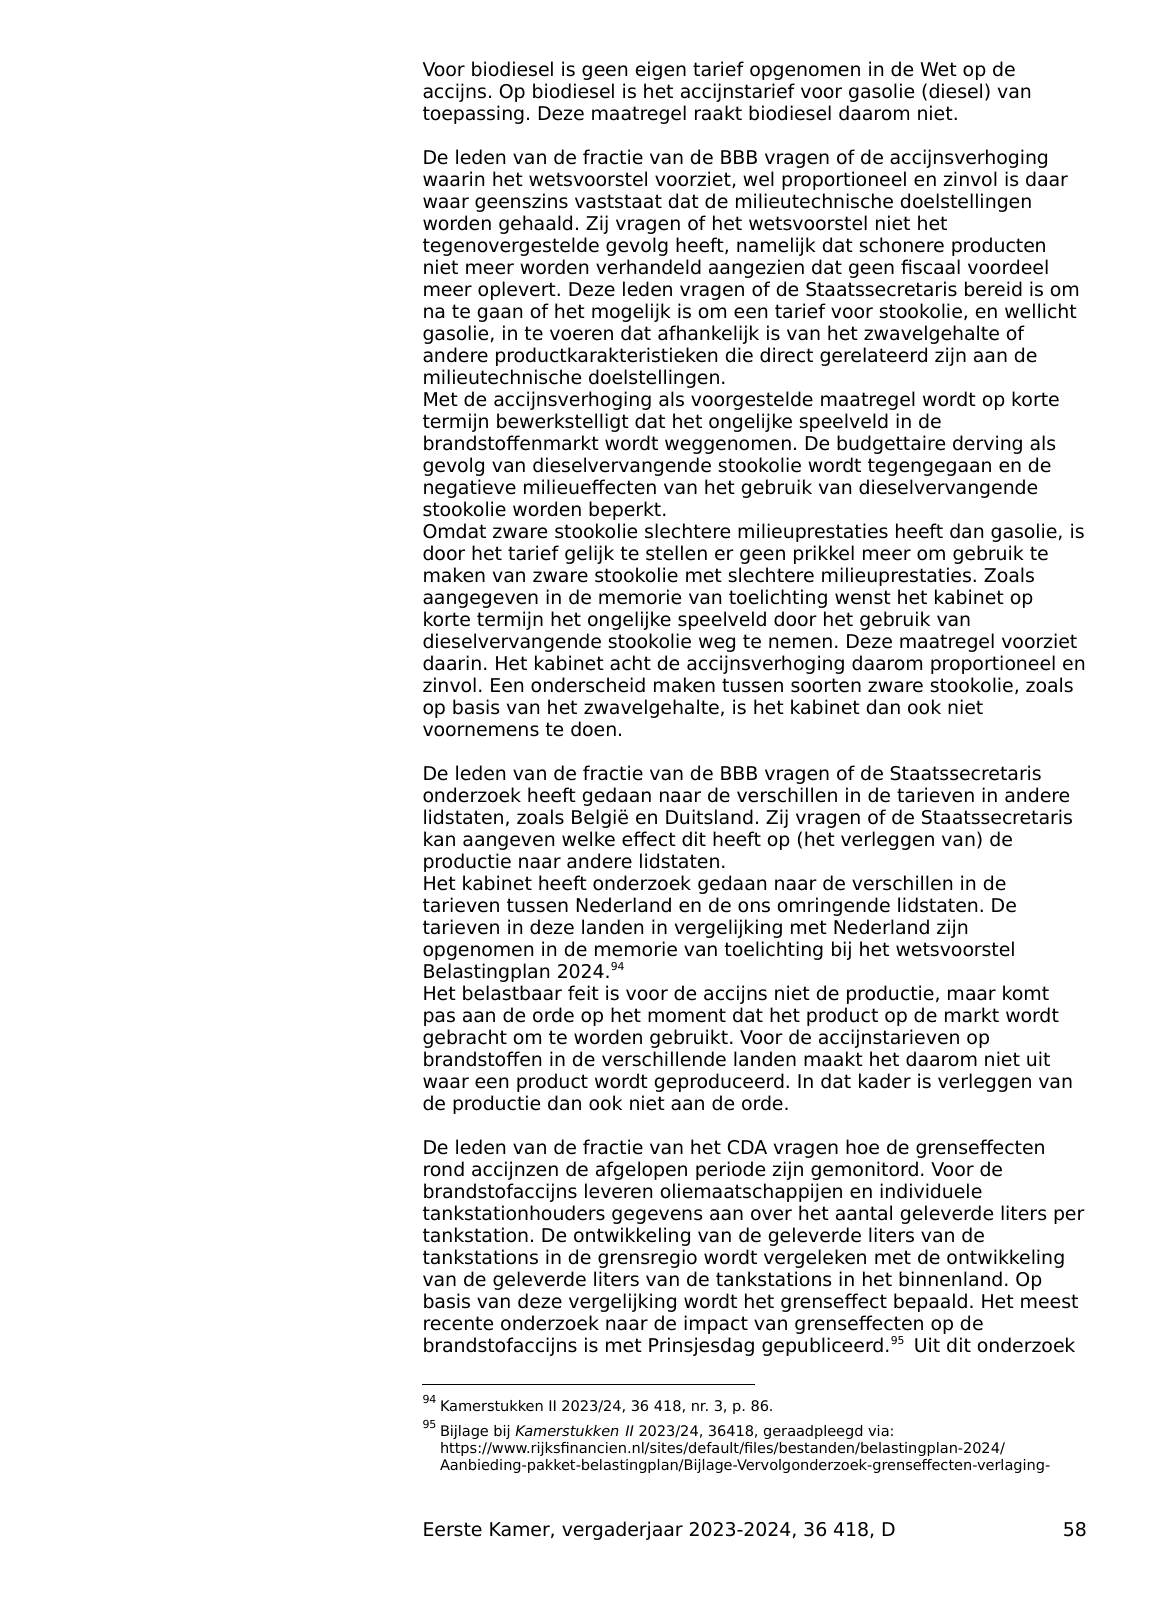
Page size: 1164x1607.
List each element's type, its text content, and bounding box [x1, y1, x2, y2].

text Met de accijnsverhoging als voorgestelde maatregel wordt op korte termijn bewerkstelligt dat het ongelijke speelveld in de brandstoffenmarkt wordt weggenomen. De budgettaire derving als gevolg van dieselvervangende stookolie wordt tegengegaan en de negatieve milieueffecten van het gebruik van dieselvervangende stookolie worden beperkt. [422, 389, 1087, 521]
text De leden van de fractie van het CDA vragen hoe de grenseffecten rond accijnzen de afgelopen periode zijn gemonitord. Voor de brandstofaccijns leveren oliemaatschappijen en individuele tankstationhouders gegevens aan over het aantal geleverde liters per tankstation. De ontwikkeling van de geleverde liters van de tankstations in de grensregio wordt vergeleken met de ontwikkeling van de geleverde liters van de tankstations in het binnenland. Op basis van deze vergelijking wordt het grenseffect bepaald. Het meest recente onderzoek naar de impact van grenseffecten op de brandstofaccijns is met Prinsjesdag gepubliceerd. Uit dit onderzoek [422, 1137, 1087, 1356]
text Het kabinet heeft onderzoek gedaan naar de verschillen in de tarieven tussen Nederland en de ons omringende lidstaten. De tarieven in deze landen in vergelijking met Nederland zijn opgenomen in de memorie van toelichting bij het wetsvoorstel Belastingplan 2024. [422, 873, 1087, 983]
text Voor biodiesel is geen eigen tarief opgenomen in de Wet op de accijns. Op biodiesel is het accijnstarief voor gasolie (diesel) van toepassing. Deze maatregel raakt biodiesel daarom niet. [422, 59, 1087, 125]
text Kamerstukken II 2023/24, 36 418, nr. 3, p. 86. [422, 1393, 1087, 1416]
text De leden van de fractie van de BBB vragen of de accijnsverhoging waarin het wetsvoorstel voorziet, wel proportioneel en zinvol is daar waar geenszins vaststaat dat de milieutechnische doelstellingen worden gehaald. Zij vragen of het wetsvoorstel niet het tegenovergestelde gevolg heeft, namelijk dat schonere producten niet meer worden verhandeld aangezien dat geen fiscaal voordeel meer oplevert. Deze leden vragen of de Staatssecretaris bereid is om na te gaan of het mogelijk is om een tarief voor stookolie, en wellicht gasolie, in te voeren dat afhankelijk is van het zwavelgehalte of andere productkarakteristieken die direct gerelateerd zijn aan de milieutechnische doelstellingen. [422, 147, 1087, 389]
text Omdat zware stookolie slechtere milieuprestaties heeft dan gasolie, is door het tarief gelijk te stellen er geen prikkel meer om gebruik te maken van zware stookolie met slechtere milieuprestaties. Zoals aangegeven in de memorie van toelichting wenst het kabinet op korte termijn het ongelijke speelveld door het gebruik van dieselvervangende stookolie weg te nemen. Deze maatregel voorziet daarin. Het kabinet acht de accijnsverhoging daarom proportioneel en zinvol. Een onderscheid maken tussen soorten zware stookolie, zoals op basis van het zwavelgehalte, is het kabinet dan ook niet voornemens te doen. [422, 521, 1087, 741]
text Het belastbaar feit is voor de accijns niet de productie, maar komt pas aan de orde op het moment dat het product op de markt wordt gebracht om te worden gebruikt. Voor de accijnstarieven op brandstoffen in de verschillende landen maakt het daarom niet uit waar een product wordt geproduceerd. In dat kader is verleggen van de productie dan ook niet aan de orde. [422, 983, 1087, 1114]
text Bijlage bij Kamerstukken II 2023/24, 36418, geraadpleegd via: https://www.rijksfinancien.nl/sites/default/files/bestanden/belastingplan-2024/Aanbieding-pakket-belastingplan/Bijlage-Vervolgonderzoek-grenseffecten-verlaging- [422, 1418, 1087, 1474]
text De leden van de fractie van de BBB vragen of de Staatssecretaris onderzoek heeft gedaan naar de verschillen in de tarieven in andere lidstaten, zoals België en Duitsland. Zij vragen of de Staatssecretaris kan aangeven welke effect dit heeft op (het verleggen van) de productie naar andere lidstaten. [422, 763, 1087, 873]
